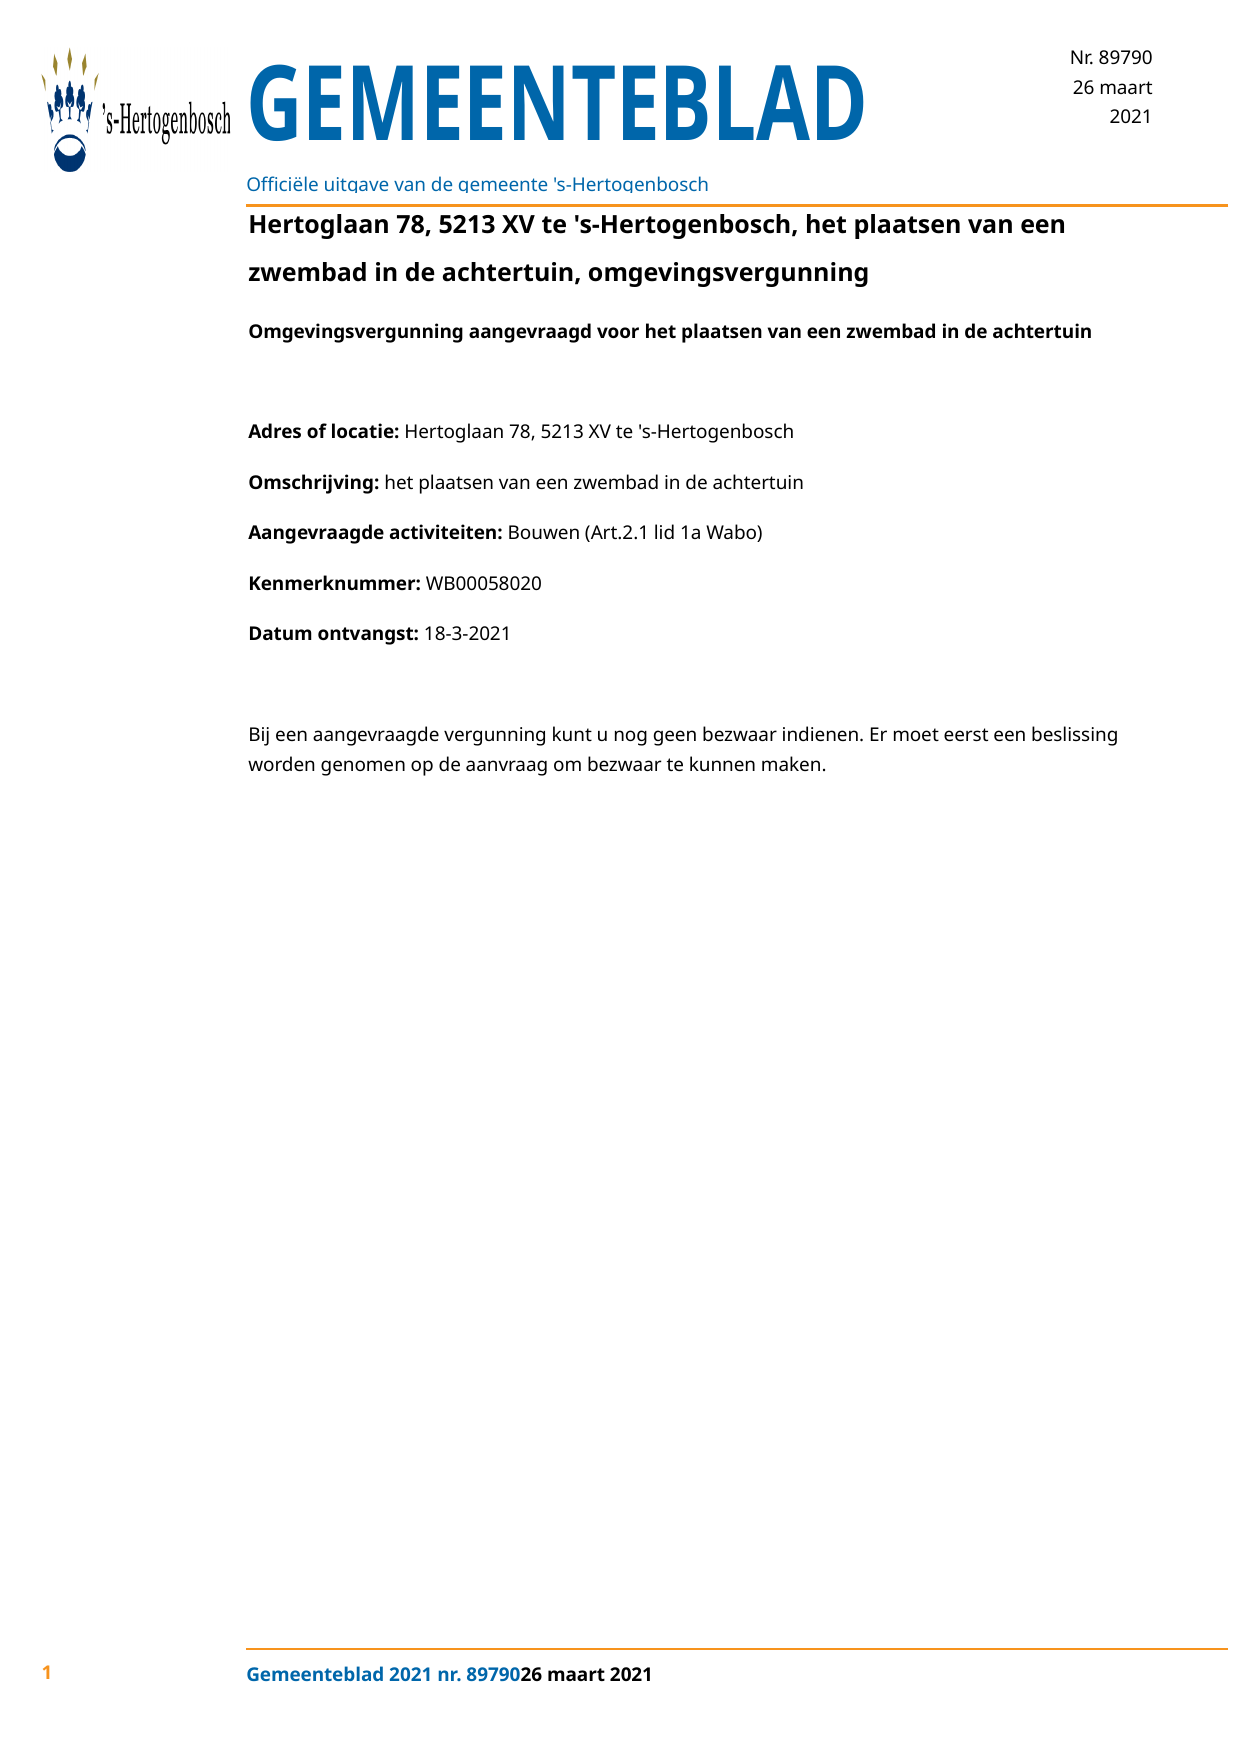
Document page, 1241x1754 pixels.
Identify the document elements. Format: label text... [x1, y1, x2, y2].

text Aangevraagde activiteiten: Bouwen (Art.2.1 lid 1a Wabo) [248, 519, 1152, 545]
text Omgevingsvergunning aangevraagd voor het plaatsen van een zwembad in de achtertuin [248, 318, 1152, 344]
text Adres of locatie: Hertoglaan 78, 5213 XV te 's-Hertogenbosch [248, 419, 1152, 444]
text Kenmerknummer: WB00058020 [248, 570, 1152, 596]
text Bij een aangevraagde vergunning kunt u nog geen bezwaar indienen. Er moet eerst een beslissing worden genomen op de aanvraag om bezwaar te kunnen maken. [248, 721, 1152, 777]
text Omschrijving: het plaatsen van een zwembad in de achtertuin [248, 469, 1152, 495]
text Datum ontvangst: 18-3-2021 [248, 620, 1152, 646]
picture [41, 47, 231, 172]
text Hertoglaan 78, 5213 XV te 's-Hertogenbosch, het plaatsen van een zwembad in de achtertuin, omgevingsvergunning [248, 207, 1152, 288]
